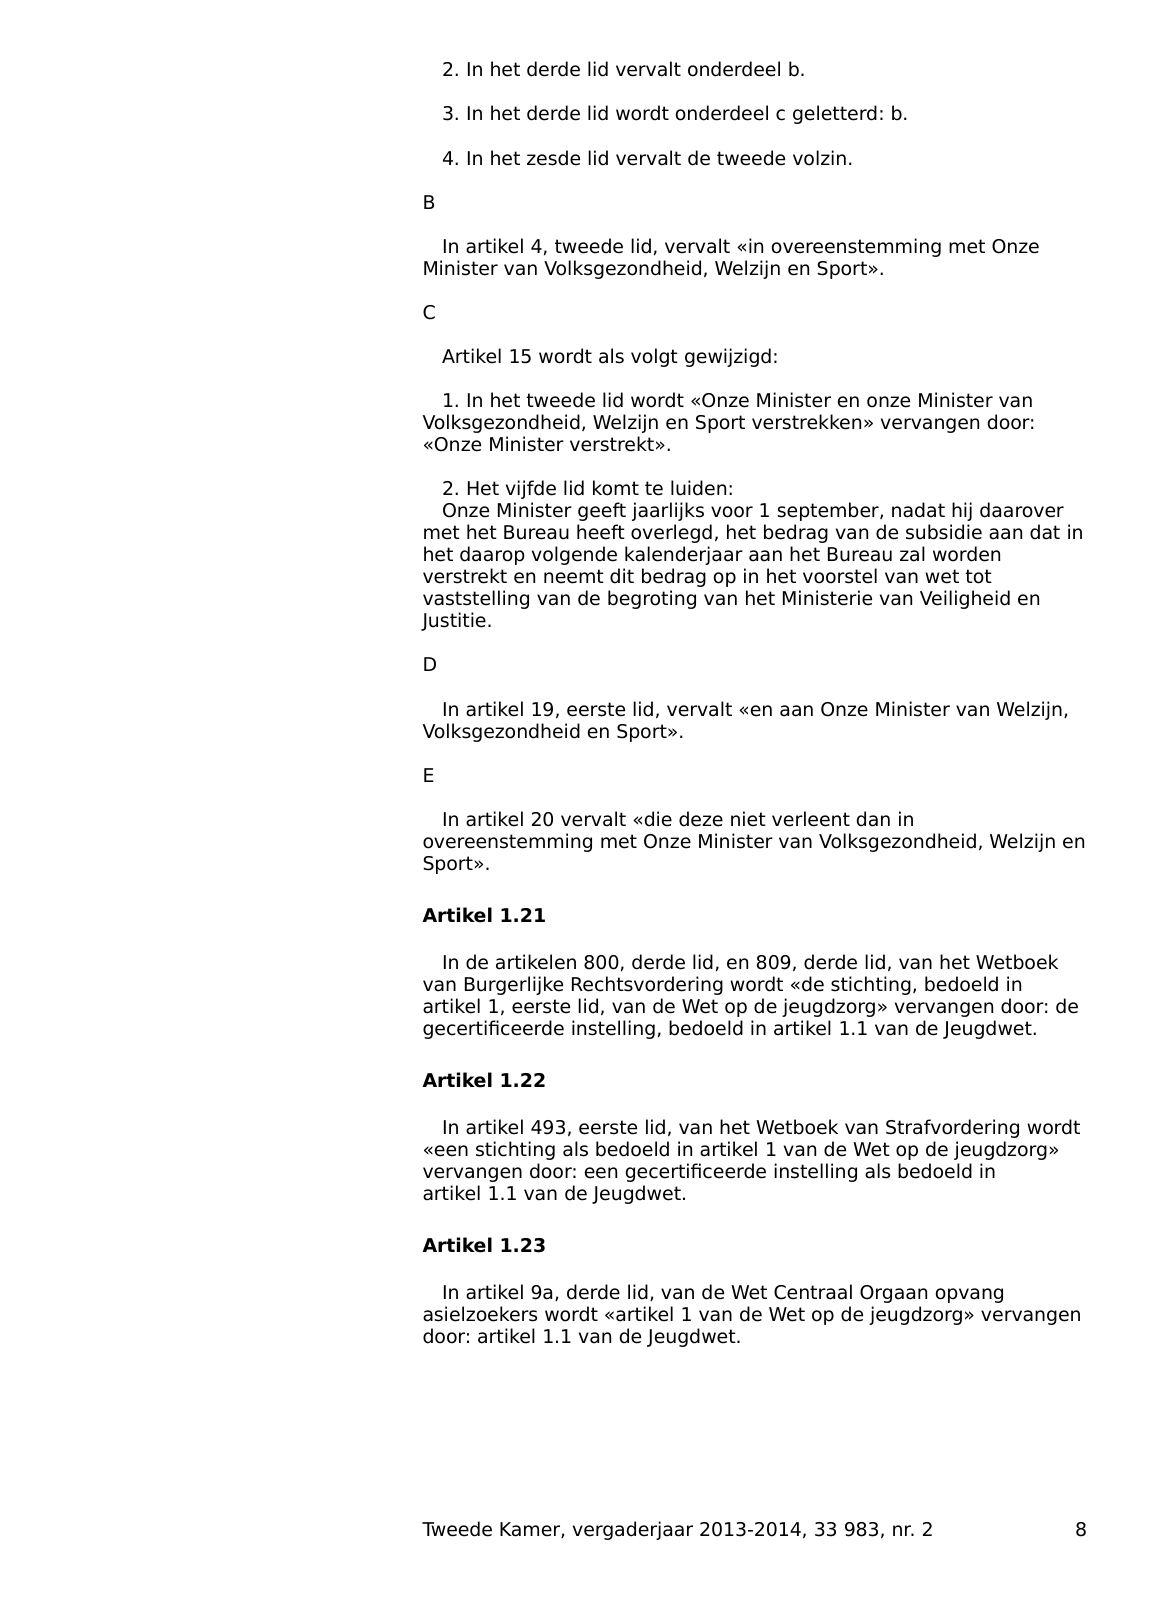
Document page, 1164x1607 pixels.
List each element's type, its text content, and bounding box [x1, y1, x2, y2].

text In de artikelen 800, derde lid, en 809, derde lid, van het Wetboek van Burgerlijke Rechtsvordering wordt «de stichting, bedoeld in artikel 1, eerste lid, van de Wet op de jeugdzorg» vervangen door: de gecertificeerde instelling, bedoeld in artikel 1.1 van de Jeugdwet. [422, 952, 1087, 1040]
text Onze Minister geeft jaarlijks voor 1 september, nadat hij daarover met het Bureau heeft overlegd, het bedrag van de subsidie aan dat in het daarop volgende kalenderjaar aan het Bureau zal worden verstrekt en neemt dit bedrag op in het voorstel van wet tot vaststelling van de begroting van het Ministerie van Veiligheid en Justitie. [422, 500, 1087, 632]
text In artikel 19, eerste lid, vervalt «en aan Onze Minister van Welzijn, Volksgezondheid en Sport». [422, 698, 1087, 742]
text Artikel 15 wordt als volgt gewijzigd: [422, 346, 1087, 368]
text In artikel 9a, derde lid, van de Wet Centraal Orgaan opvang asielzoekers wordt «artikel 1 van de Wet op de jeugdzorg» vervangen door: artikel 1.1 van de Jeugdwet. [422, 1282, 1087, 1347]
text 2. In het derde lid vervalt onderdeel b. [422, 59, 1087, 81]
subtitle Artikel 1.21 [422, 905, 1087, 927]
text In artikel 20 vervalt «die deze niet verleent dan in overeenstemming met Onze Minister van Volksgezondheid, Welzijn en Sport». [422, 809, 1087, 875]
text 4. In het zesde lid vervalt de tweede volzin. [422, 147, 1087, 169]
text In artikel 493, eerste lid, van het Wetboek van Strafvordering wordt «een stichting als bedoeld in artikel 1 van de Wet op de jeugdzorg» vervangen door: een gecertificeerde instelling als bedoeld in artikel 1.1 van de Jeugdwet. [422, 1117, 1087, 1204]
text D [422, 654, 1087, 676]
subtitle Artikel 1.22 [422, 1070, 1087, 1092]
text E [422, 765, 1087, 787]
text 2. Het vijfde lid komt te luiden: [422, 478, 1087, 500]
text 1. In het tweede lid wordt «Onze Minister en onze Minister van Volksgezondheid, Welzijn en Sport verstrekken» vervangen door: «Onze Minister verstrekt». [422, 390, 1087, 456]
text B [422, 192, 1087, 213]
text In artikel 4, tweede lid, vervalt «in overeenstemming met Onze Minister van Volksgezondheid, Welzijn en Sport». [422, 236, 1087, 280]
text 3. In het derde lid wordt onderdeel c geletterd: b. [422, 103, 1087, 125]
text C [422, 302, 1087, 324]
subtitle Artikel 1.23 [422, 1234, 1087, 1257]
